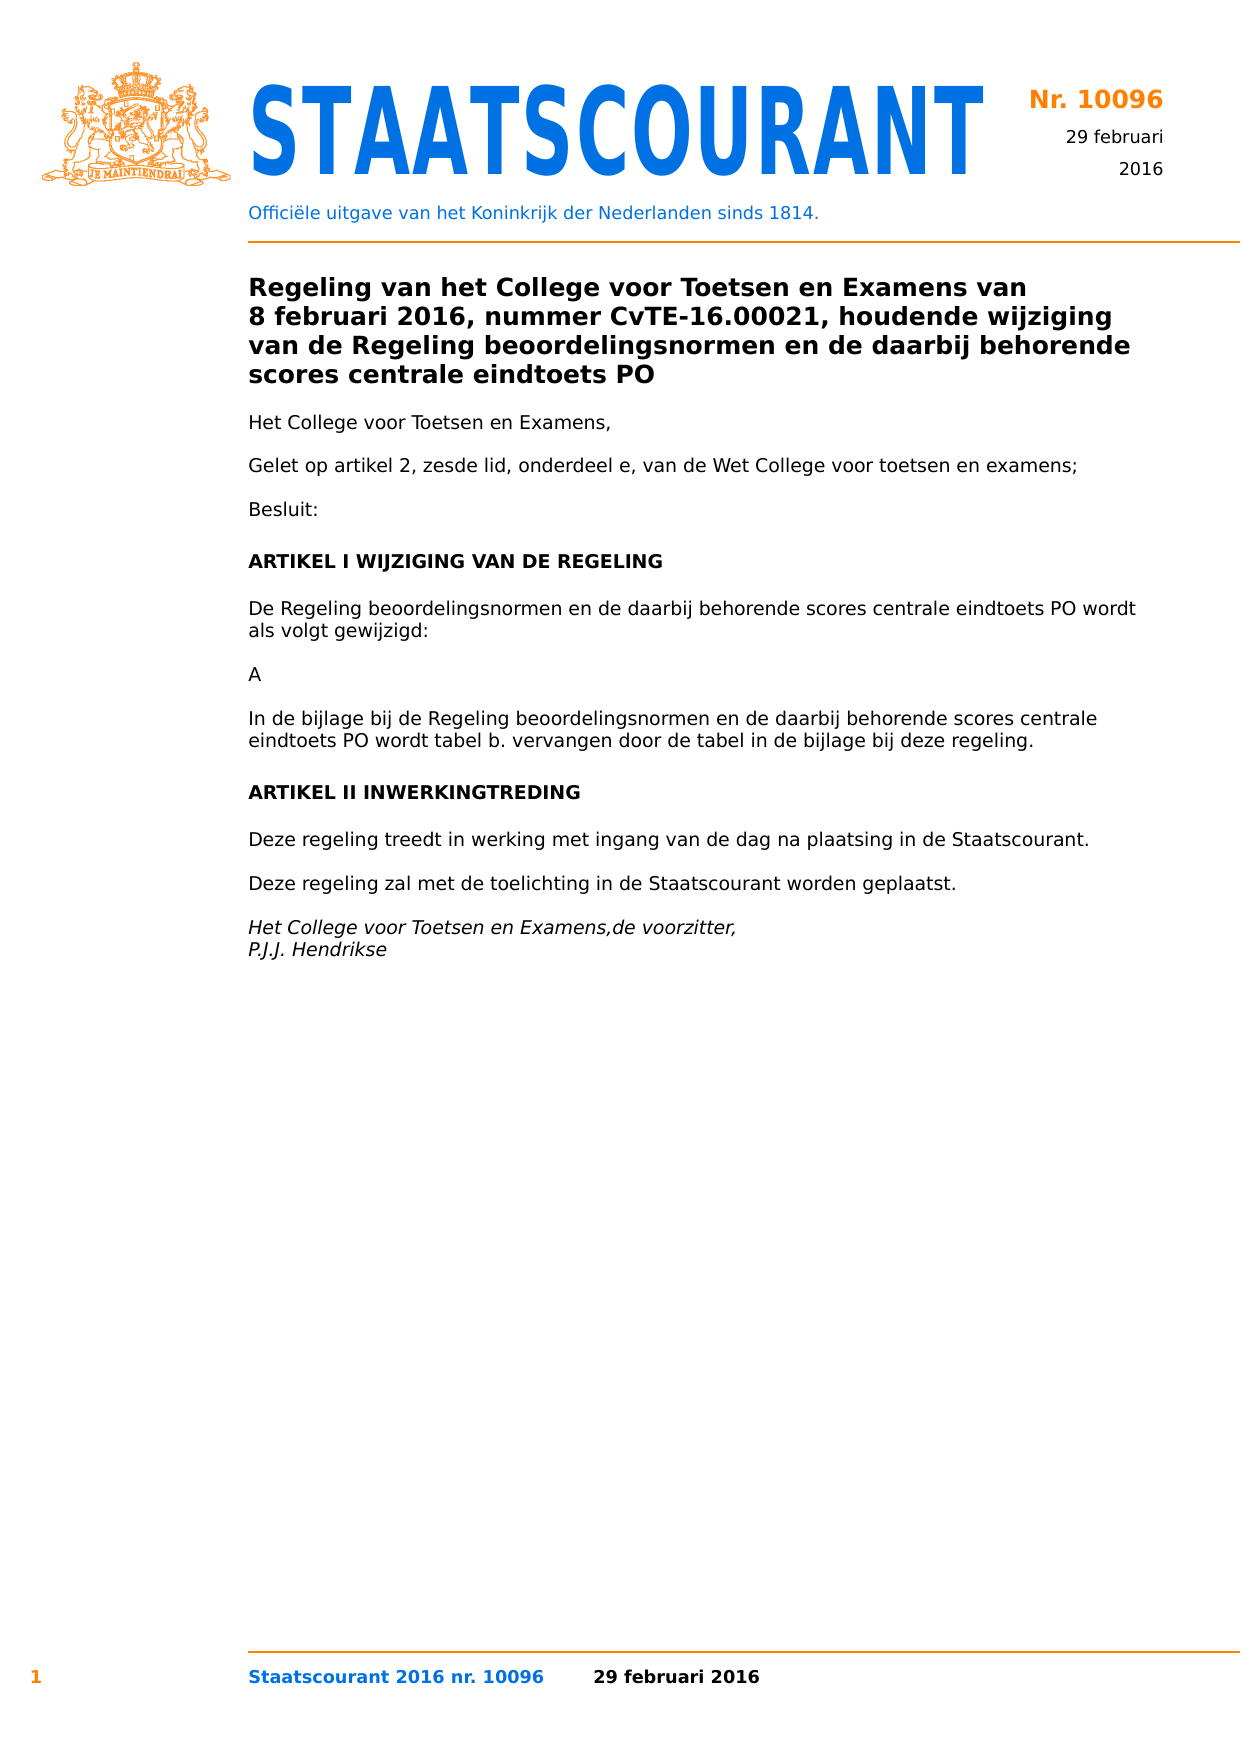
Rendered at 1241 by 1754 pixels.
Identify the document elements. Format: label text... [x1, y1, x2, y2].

text Deze regeling treedt in werking met ingang van de dag na plaatsing in de Staatscourant. [248, 829, 1163, 851]
table_header [25, 62, 248, 241]
subtitle ARTIKEL I WIJZIGING VAN DE REGELING [248, 551, 1163, 573]
table_header STAATSCOURANT [248, 62, 998, 203]
subtitle Regeling van het College voor Toetsen en Examens van 8 februari 2016, nummer CvTE-16.00021, houdende wijziging van de Regeling beoordelingsnormen en de daarbij behorende scores centrale eindtoets PO [248, 273, 1163, 390]
text Gelet op artikel 2, zesde lid, onderdeel e, van de Wet College voor toetsen en examens; [248, 455, 1163, 477]
text De Regeling beoordelingsnormen en de daarbij behorende scores centrale eindtoets PO wordt als volgt gewijzigd: [248, 598, 1163, 642]
text In de bijlage bij de Regeling beoordelingsnormen en de daarbij behorende scores centrale eindtoets PO wordt tabel b. vervangen door de tabel in de bijlage bij deze regeling. [248, 708, 1163, 752]
table_header Nr. 10096 [998, 62, 1240, 121]
table_cell 29 februari [998, 121, 1240, 153]
text A [248, 664, 1163, 686]
table_cell 2016 [998, 153, 1240, 203]
table_cell Officiële uitgave van het Koninkrijk der Nederlanden sinds 1814. [248, 203, 1240, 241]
text Het College voor Toetsen en Examens, [248, 412, 1163, 433]
text Deze regeling zal met de toelichting in de Staatscourant worden geplaatst. [248, 873, 1163, 895]
text Besluit: [248, 499, 1163, 521]
text Het College voor Toetsen en Examens,de voorzitter, P.J.J. Hendrikse [248, 917, 1163, 961]
subtitle ARTIKEL II INWERKINGTREDING [248, 782, 1163, 804]
picture [41, 62, 231, 186]
